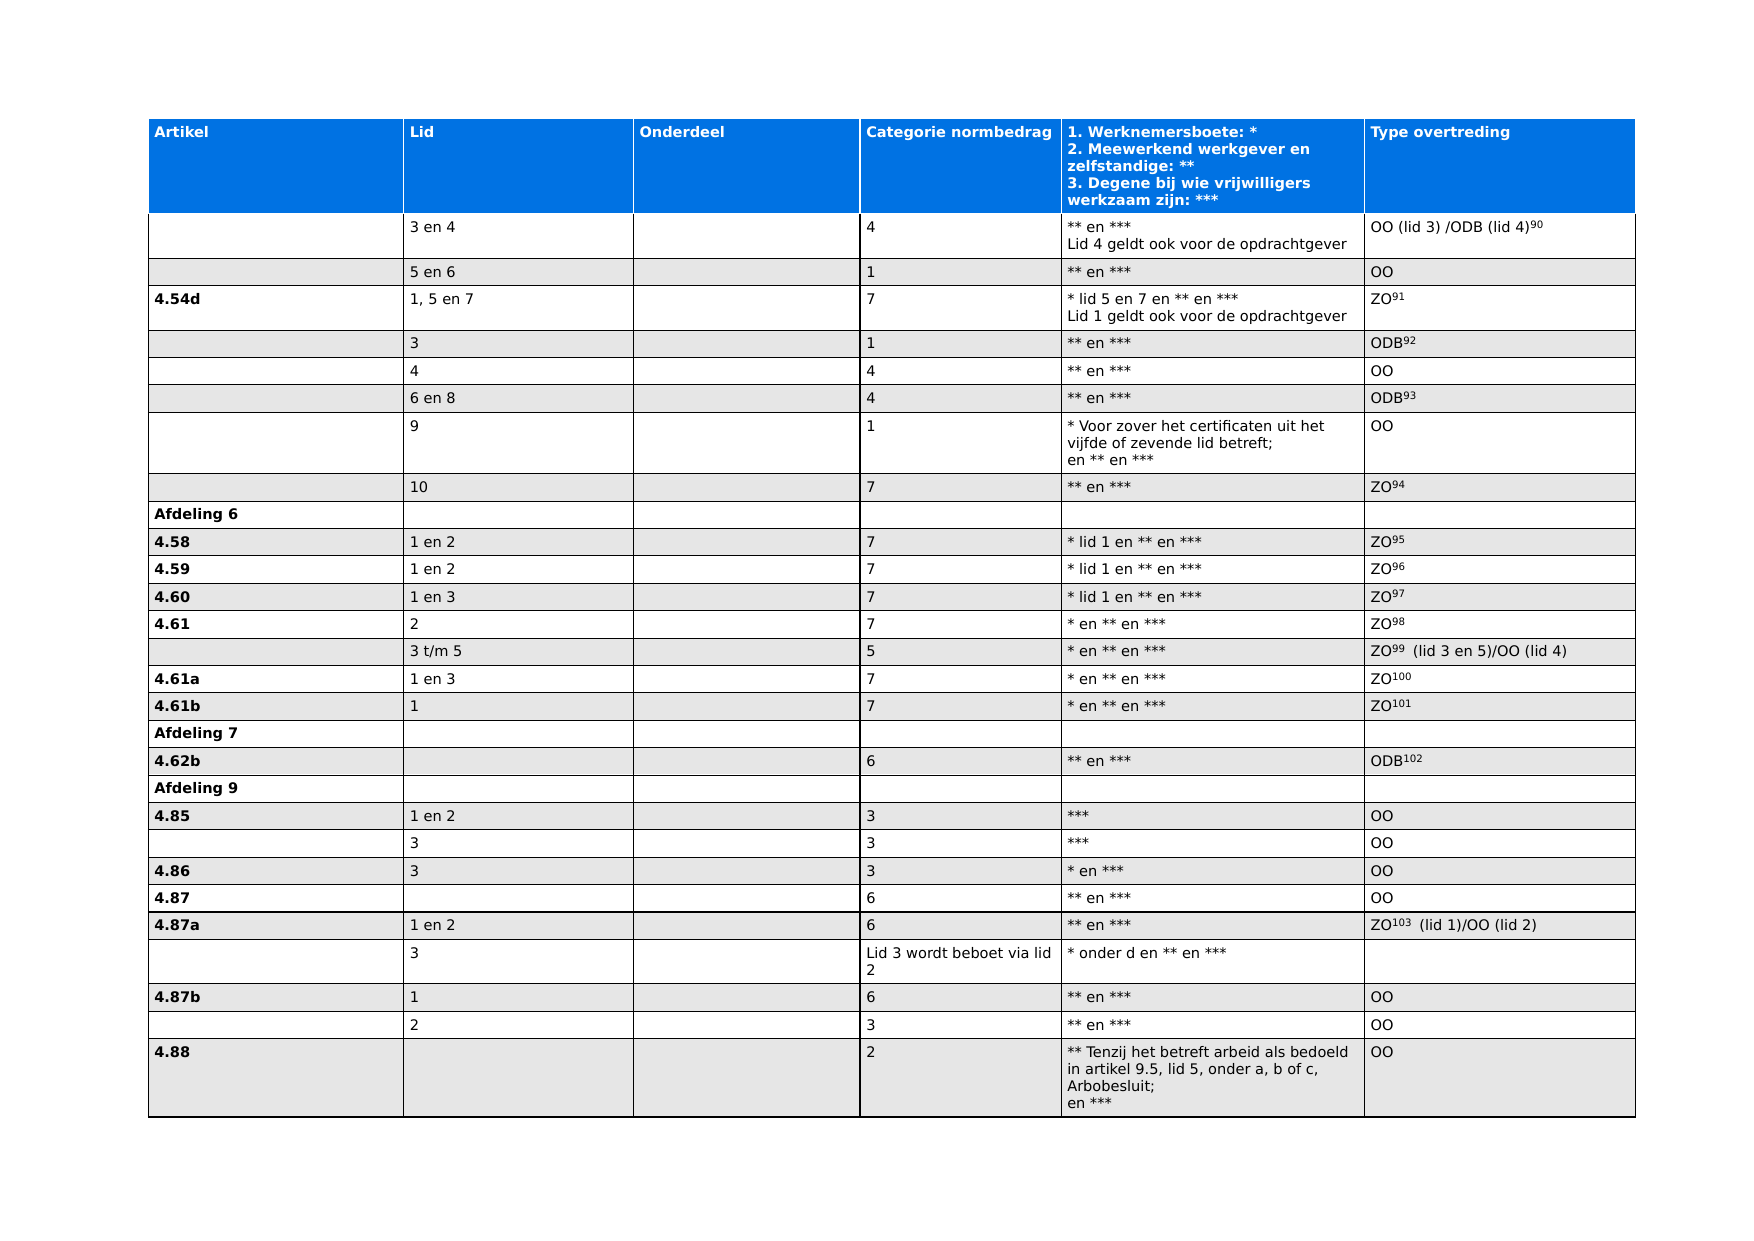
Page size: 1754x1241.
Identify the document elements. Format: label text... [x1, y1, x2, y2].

table_cell [634, 748, 859, 774]
table_cell OO (lid 3) /ODB (lid 4)90 [1365, 215, 1635, 258]
table_cell 4.58 [149, 529, 403, 555]
table_cell [634, 358, 859, 384]
table_cell ** en *** [1062, 385, 1364, 412]
table_cell [634, 215, 859, 258]
table_cell [634, 259, 859, 285]
table_cell 7 [861, 556, 1061, 583]
table_cell 7 [861, 529, 1061, 555]
table_cell [861, 502, 1061, 528]
table_cell [149, 474, 403, 501]
table_cell Afdeling 9 [149, 776, 403, 802]
table_cell OO [1365, 885, 1635, 911]
table_cell 2 [861, 1039, 1061, 1116]
table_cell * lid 5 en 7 en ** en *** Lid 1 geldt ook voor de opdrachtgever [1062, 286, 1364, 329]
table_cell OO [1365, 413, 1635, 473]
table_cell [149, 830, 403, 857]
table_cell ** en *** [1062, 984, 1364, 1011]
table_cell [634, 984, 859, 1011]
table_cell [404, 502, 633, 528]
table_cell 4.62b [149, 748, 403, 774]
table_cell 6 en 8 [404, 385, 633, 412]
table_cell 4 [861, 215, 1061, 258]
table_cell [1365, 721, 1635, 747]
table_cell ZO94 [1365, 474, 1635, 501]
table_cell 6 [861, 984, 1061, 1011]
table_cell 1 [861, 259, 1061, 285]
table_cell [634, 1012, 859, 1038]
table_cell 4 [861, 385, 1061, 412]
table_cell 4.86 [149, 858, 403, 884]
table_cell 7 [861, 474, 1061, 501]
table_cell 4.61 [149, 611, 403, 637]
table_cell [404, 721, 633, 747]
table_cell 3 [404, 331, 633, 357]
table_cell [634, 502, 859, 528]
table_cell 3 [404, 940, 633, 983]
table_cell 4.87 [149, 885, 403, 911]
table_cell [149, 940, 403, 983]
table_header Onderdeel [634, 119, 859, 213]
table_cell [634, 611, 859, 637]
table_cell ** en *** Lid 4 geldt ook voor de opdrachtgever [1062, 215, 1364, 258]
table_cell 9 [404, 413, 633, 473]
table_cell ** en *** [1062, 885, 1364, 911]
table_cell *** [1062, 803, 1364, 829]
table_cell * lid 1 en ** en *** [1062, 529, 1364, 555]
table_cell [149, 1012, 403, 1038]
table_cell [149, 215, 403, 258]
table_cell [149, 259, 403, 285]
table_cell [404, 885, 633, 911]
table_cell 1 en 3 [404, 584, 633, 610]
table_cell ** en *** [1062, 748, 1364, 774]
table_cell * en ** en *** [1062, 693, 1364, 720]
table_cell 4.88 [149, 1039, 403, 1116]
table_cell 4.61a [149, 666, 403, 692]
table_cell [149, 413, 403, 473]
table_cell 3 [861, 830, 1061, 857]
table_cell [404, 748, 633, 774]
table_cell 6 [861, 913, 1061, 939]
table_cell OO [1365, 1012, 1635, 1038]
table_cell 1, 5 en 7 [404, 286, 633, 329]
table_cell [634, 666, 859, 692]
table_cell [634, 331, 859, 357]
table_cell 7 [861, 693, 1061, 720]
table_cell 4.87a [149, 913, 403, 939]
table_cell 7 [861, 584, 1061, 610]
table_cell 3 [404, 830, 633, 857]
table_cell ** en *** [1062, 259, 1364, 285]
table_cell 4 [861, 358, 1061, 384]
table_cell * lid 1 en ** en *** [1062, 584, 1364, 610]
table_cell [634, 885, 859, 911]
table_cell 1 en 2 [404, 803, 633, 829]
table_cell [634, 940, 859, 983]
table_cell 3 en 4 [404, 215, 633, 258]
table_cell [1365, 940, 1635, 983]
table_cell Lid 3 wordt beboet via lid 2 [861, 940, 1061, 983]
table_cell [634, 858, 859, 884]
table_cell [149, 358, 403, 384]
table_cell 3 [404, 858, 633, 884]
table_cell ZO98 [1365, 611, 1635, 637]
table_cell 4.87b [149, 984, 403, 1011]
table_cell 3 t/m 5 [404, 639, 633, 665]
table_cell [634, 584, 859, 610]
table_cell ZO101 [1365, 693, 1635, 720]
table_cell 1 [861, 331, 1061, 357]
table_cell [861, 776, 1061, 802]
table_cell 5 [861, 639, 1061, 665]
table_header Artikel [149, 119, 403, 213]
table_cell 7 [861, 611, 1061, 637]
table_cell 2 [404, 611, 633, 637]
table_cell * en ** en *** [1062, 666, 1364, 692]
table_cell Afdeling 6 [149, 502, 403, 528]
table_cell 10 [404, 474, 633, 501]
table_cell ZO95 [1365, 529, 1635, 555]
table_cell ZO97 [1365, 584, 1635, 610]
table_cell 4.85 [149, 803, 403, 829]
table_cell 6 [861, 885, 1061, 911]
table_cell [634, 776, 859, 802]
table_cell [634, 556, 859, 583]
table_cell ** en *** [1062, 1012, 1364, 1038]
table_cell [634, 474, 859, 501]
table_cell * onder d en ** en *** [1062, 940, 1364, 983]
table_cell 1 en 2 [404, 529, 633, 555]
table_cell [634, 913, 859, 939]
table_cell [634, 721, 859, 747]
table_cell OO [1365, 830, 1635, 857]
table_cell ZO103 (lid 1)/OO (lid 2) [1365, 913, 1635, 939]
table_header Categorie normbedrag [861, 119, 1061, 213]
table_cell ** en *** [1062, 358, 1364, 384]
table_cell [634, 639, 859, 665]
table_cell [634, 1039, 859, 1116]
table_cell 7 [861, 666, 1061, 692]
table_cell ODB92 [1365, 331, 1635, 357]
table_cell 1 [861, 413, 1061, 473]
table_cell *** [1062, 830, 1364, 857]
table_cell OO [1365, 858, 1635, 884]
table_cell ** en *** [1062, 474, 1364, 501]
table_cell 1 en 2 [404, 556, 633, 583]
table_cell ZO91 [1365, 286, 1635, 329]
table_cell 4.61b [149, 693, 403, 720]
table_cell 4.54d [149, 286, 403, 329]
table_cell OO [1365, 259, 1635, 285]
table_cell OO [1365, 984, 1635, 1011]
table_cell [149, 385, 403, 412]
table_cell * lid 1 en ** en *** [1062, 556, 1364, 583]
table_header Lid [404, 119, 633, 213]
table_cell 1 [404, 984, 633, 1011]
table_cell [634, 413, 859, 473]
table_cell ** en *** [1062, 331, 1364, 357]
table_cell [404, 776, 633, 802]
table_header Type overtreding [1365, 119, 1635, 213]
table_cell 7 [861, 286, 1061, 329]
table_cell ZO96 [1365, 556, 1635, 583]
table_cell OO [1365, 803, 1635, 829]
table_cell ODB93 [1365, 385, 1635, 412]
table_cell [634, 529, 859, 555]
table_cell 5 en 6 [404, 259, 633, 285]
table_cell OO [1365, 1039, 1635, 1116]
table_cell [1365, 776, 1635, 802]
table_cell 4.59 [149, 556, 403, 583]
table_cell ** en *** [1062, 913, 1364, 939]
table_cell [404, 1039, 633, 1116]
table_cell 3 [861, 803, 1061, 829]
table_cell ODB102 [1365, 748, 1635, 774]
table_cell * en ** en *** [1062, 639, 1364, 665]
table_cell [634, 385, 859, 412]
table_cell [634, 803, 859, 829]
table_cell ZO99 (lid 3 en 5)/OO (lid 4) [1365, 639, 1635, 665]
table_cell 1 en 3 [404, 666, 633, 692]
table_cell ZO100 [1365, 666, 1635, 692]
table_cell [861, 721, 1061, 747]
table_cell OO [1365, 358, 1635, 384]
table_cell 1 [404, 693, 633, 720]
table_cell [149, 331, 403, 357]
table_cell [149, 639, 403, 665]
table_cell ** Tenzij het betreft arbeid als bedoeld in artikel 9.5, lid 5, onder a, b of c, Arbobesluit; en *** [1062, 1039, 1364, 1116]
table_cell [1365, 502, 1635, 528]
table_cell * en ** en *** [1062, 611, 1364, 637]
table_cell [1062, 721, 1364, 747]
table_cell * Voor zover het certificaten uit het vijfde of zevende lid betreft; en ** en *** [1062, 413, 1364, 473]
table_cell [634, 286, 859, 329]
table_cell 6 [861, 748, 1061, 774]
table_cell 2 [404, 1012, 633, 1038]
table_cell [1062, 776, 1364, 802]
table_cell 3 [861, 858, 1061, 884]
table_cell 1 en 2 [404, 913, 633, 939]
table_cell 4.60 [149, 584, 403, 610]
table_header 1. Werknemersboete: * 2. Meewerkend werkgever en zelfstandige: ** 3. Degene bij wie vrijwilligers werkzaam zijn: *** [1062, 119, 1364, 213]
table_cell * en *** [1062, 858, 1364, 884]
table_cell [634, 693, 859, 720]
table_cell [634, 830, 859, 857]
table_cell Afdeling 7 [149, 721, 403, 747]
table_cell [1062, 502, 1364, 528]
table_cell 4 [404, 358, 633, 384]
table_cell 3 [861, 1012, 1061, 1038]
